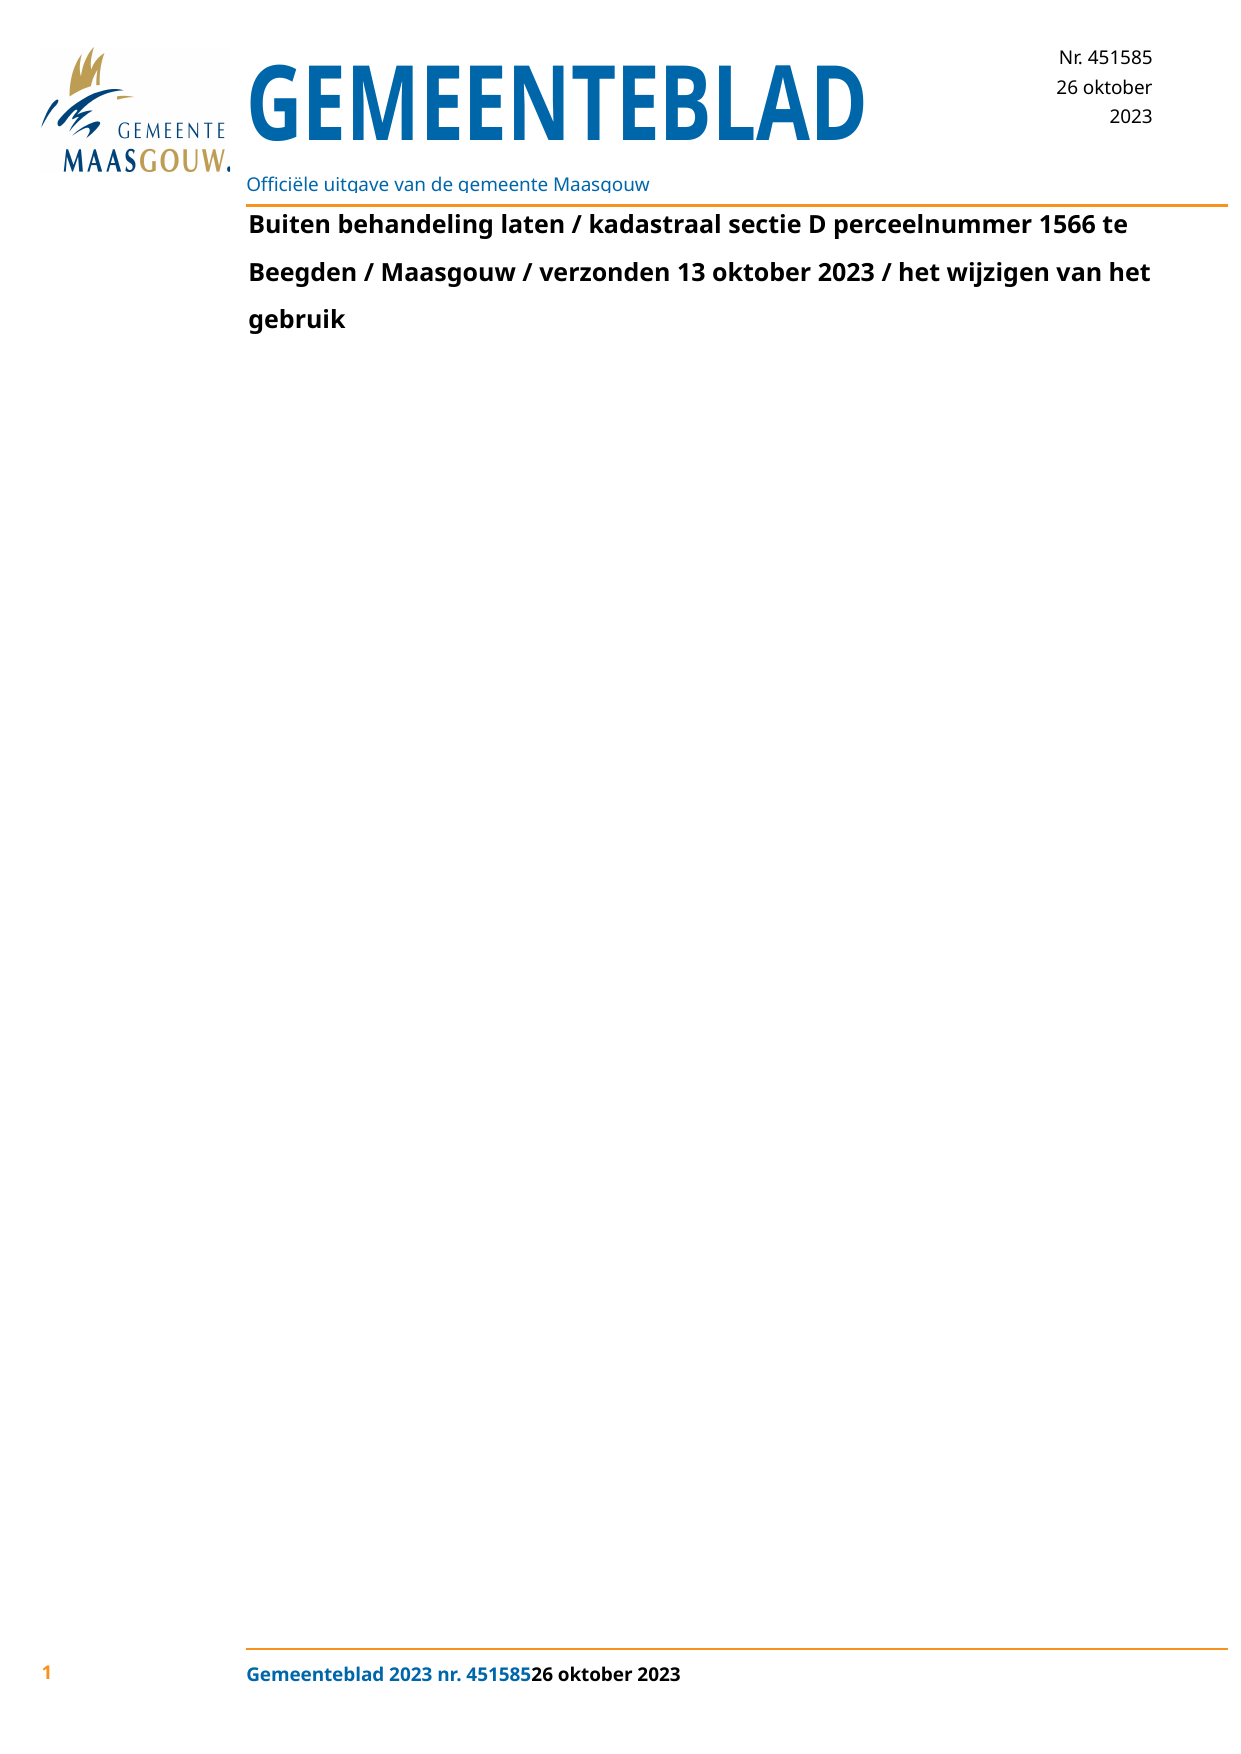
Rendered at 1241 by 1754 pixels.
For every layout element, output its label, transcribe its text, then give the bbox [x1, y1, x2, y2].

picture [41, 47, 231, 172]
text Buiten behandeling laten / kadastraal sectie D perceelnummer 1566 te Beegden / Maasgouw / verzonden 13 oktober 2023 / het wijzigen van het gebruik [248, 207, 1152, 336]
